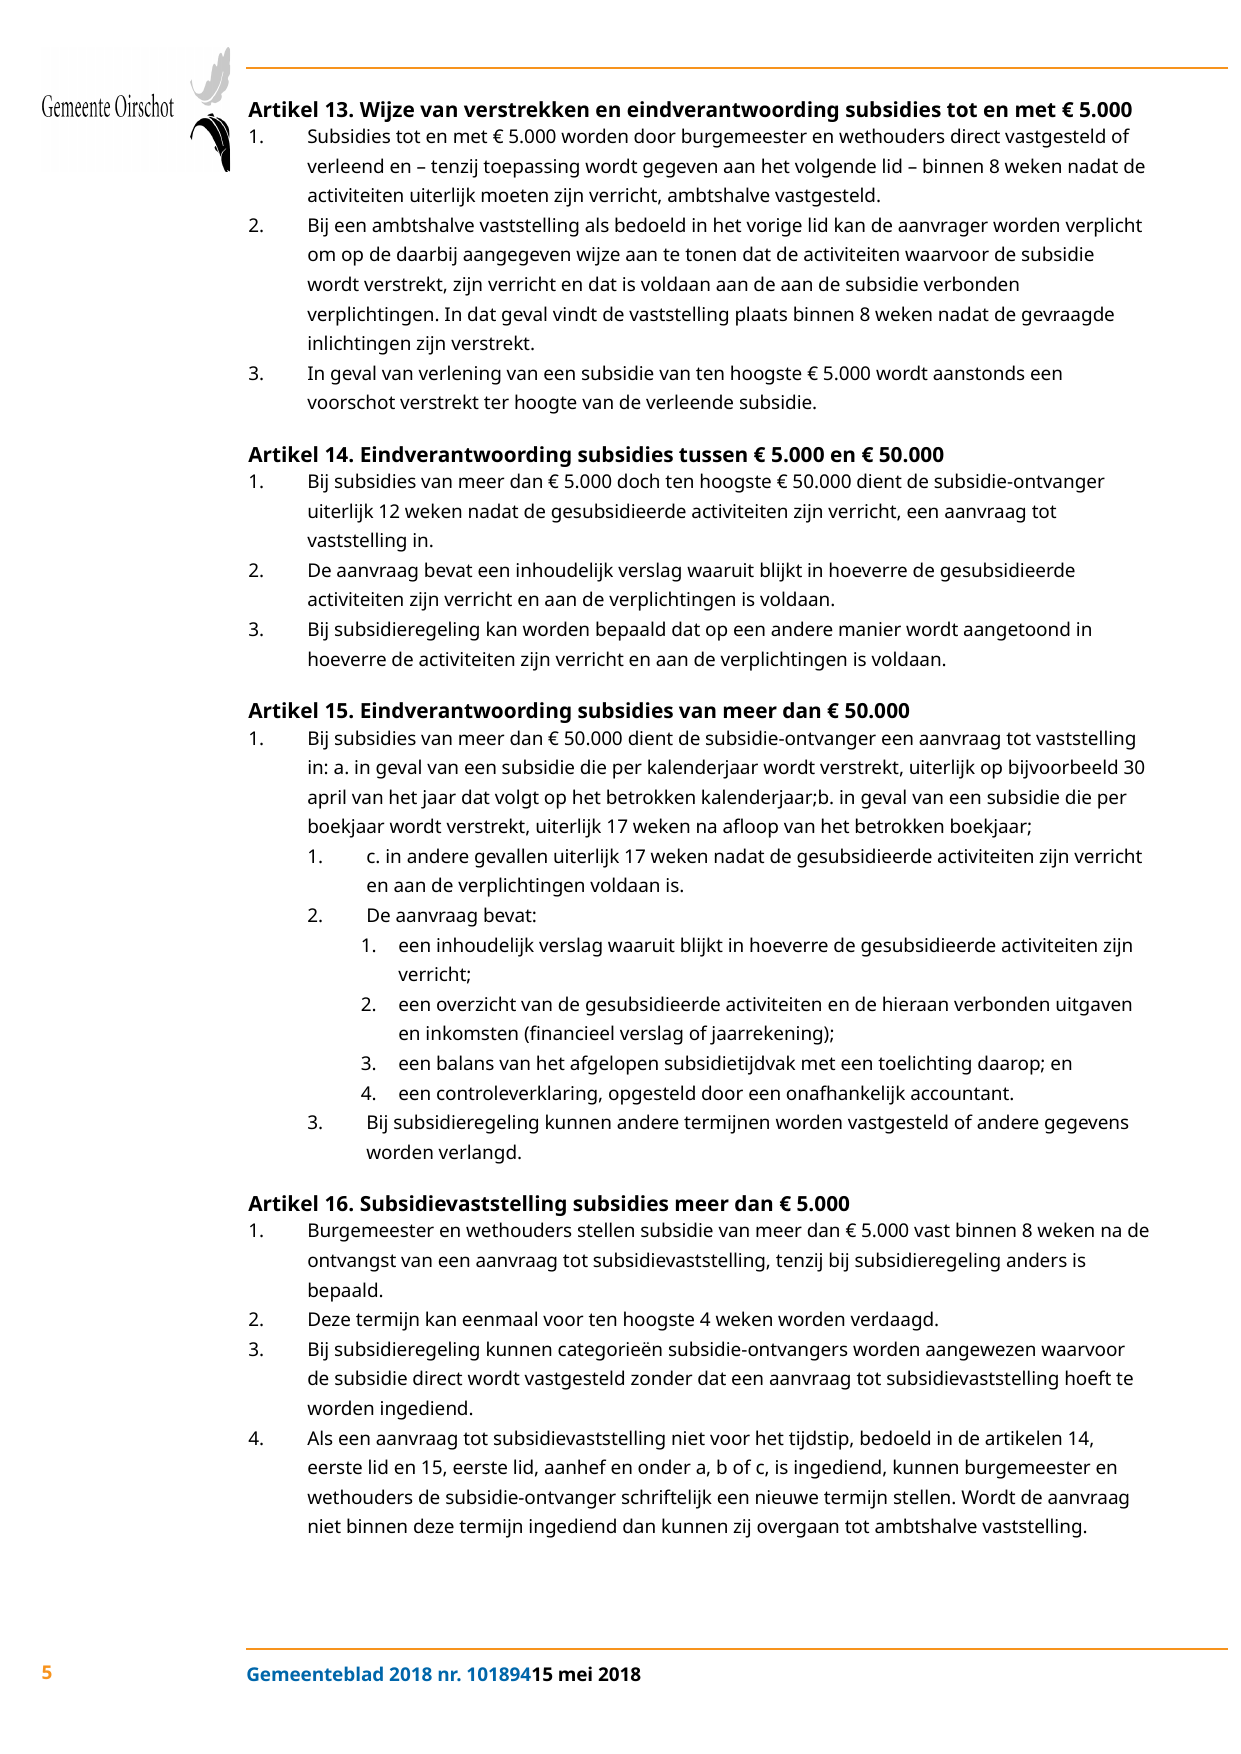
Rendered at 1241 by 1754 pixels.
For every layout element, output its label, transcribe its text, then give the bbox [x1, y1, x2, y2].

list Als een aanvraag tot subsidievaststelling niet voor het tijdstip, bedoeld in de artikelen 14, eerste lid en 15, eerste lid, aanhef en onder a, b of c, is ingediend, kunnen burgemeester en wethouders de subsidie-ontvanger schriftelijk een nieuwe termijn stellen. Wordt de aanvraag niet binnen deze termijn ingediend dan kunnen zij overgaan tot ambtshalve vaststelling. [248, 1425, 1152, 1539]
list De aanvraag bevat: [307, 902, 1152, 928]
list Bij subsidies van meer dan € 5.000 doch ten hoogste € 50.000 dient de subsidie-ontvanger uiterlijk 12 weken nadat de gesubsidieerde activiteiten zijn verricht, een aanvraag tot vaststelling in. [248, 468, 1152, 553]
text Artikel 16. Subsidievaststelling subsidies meer dan € 5.000 [248, 1189, 1152, 1218]
text Artikel 15. Eindverantwoording subsidies van meer dan € 50.000 [248, 696, 1152, 725]
text Artikel 14. Eindverantwoording subsidies tussen € 5.000 en € 50.000 [248, 440, 1152, 468]
list een controleverklaring, opgesteld door een onafhankelijk accountant. [361, 1080, 1152, 1105]
list Subsidies tot en met € 5.000 worden door burgemeester en wethouders direct vastgesteld of verleend en – tenzij toepassing wordt gegeven aan het volgende lid – binnen 8 weken nadat de activiteiten uiterlijk moeten zijn verricht, ambtshalve vastgesteld. [248, 123, 1152, 208]
text Artikel 13. Wijze van verstrekken en eindverantwoording subsidies tot en met € 5.000 [248, 95, 1152, 123]
list c. in andere gevallen uiterlijk 17 weken nadat de gesubsidieerde activiteiten zijn verricht en aan de verplichtingen voldaan is. [307, 843, 1152, 898]
picture [41, 47, 231, 172]
list Bij subsidies van meer dan € 50.000 dient de subsidie-ontvanger een aanvraag tot vaststelling in: a. in geval van een subsidie die per kalenderjaar wordt verstrekt, uiterlijk op bijvoorbeeld 30 april van het jaar dat volgt op het betrokken kalenderjaar;b. in geval van een subsidie die per boekjaar wordt verstrekt, uiterlijk 17 weken na afloop van het betrokken boekjaar; [248, 725, 1152, 839]
list Burgemeester en wethouders stellen subsidie van meer dan € 5.000 vast binnen 8 weken na de ontvangst van een aanvraag tot subsidievaststelling, tenzij bij subsidieregeling anders is bepaald. [248, 1218, 1152, 1303]
list een inhoudelijk verslag waaruit blijkt in hoeverre de gesubsidieerde activiteiten zijn verricht; [361, 932, 1152, 987]
list Bij subsidieregeling kan worden bepaald dat op een andere manier wordt aangetoond in hoeverre de activiteiten zijn verricht en aan de verplichtingen is voldaan. [248, 616, 1152, 672]
list De aanvraag bevat een inhoudelijk verslag waaruit blijkt in hoeverre de gesubsidieerde activiteiten zijn verricht en aan de verplichtingen is voldaan. [248, 557, 1152, 612]
list Bij een ambtshalve vaststelling als bedoeld in het vorige lid kan de aanvrager worden verplicht om op de daarbij aangegeven wijze aan te tonen dat de activiteiten waarvoor de subsidie wordt verstrekt, zijn verricht en dat is voldaan aan de aan de subsidie verbonden verplichtingen. In dat geval vindt de vaststelling plaats binnen 8 weken nadat de gevraagde inlichtingen zijn verstrekt. [248, 212, 1152, 356]
list een balans van het afgelopen subsidietijdvak met een toelichting daarop; en [361, 1050, 1152, 1076]
list In geval van verlening van een subsidie van ten hoogste € 5.000 wordt aanstonds een voorschot verstrekt ter hoogte van de verleende subsidie. [248, 360, 1152, 415]
list Bij subsidieregeling kunnen categorieën subsidie-ontvangers worden aangewezen waarvoor de subsidie direct wordt vastgesteld zonder dat een aanvraag tot subsidievaststelling hoeft te worden ingediend. [248, 1336, 1152, 1421]
list een overzicht van de gesubsidieerde activiteiten en de hieraan verbonden uitgaven en inkomsten (financieel verslag of jaarrekening); [361, 991, 1152, 1046]
list Bij subsidieregeling kunnen andere termijnen worden vastgesteld of andere gegevens worden verlangd. [307, 1109, 1152, 1164]
list Deze termijn kan eenmaal voor ten hoogste 4 weken worden verdaagd. [248, 1306, 1152, 1332]
